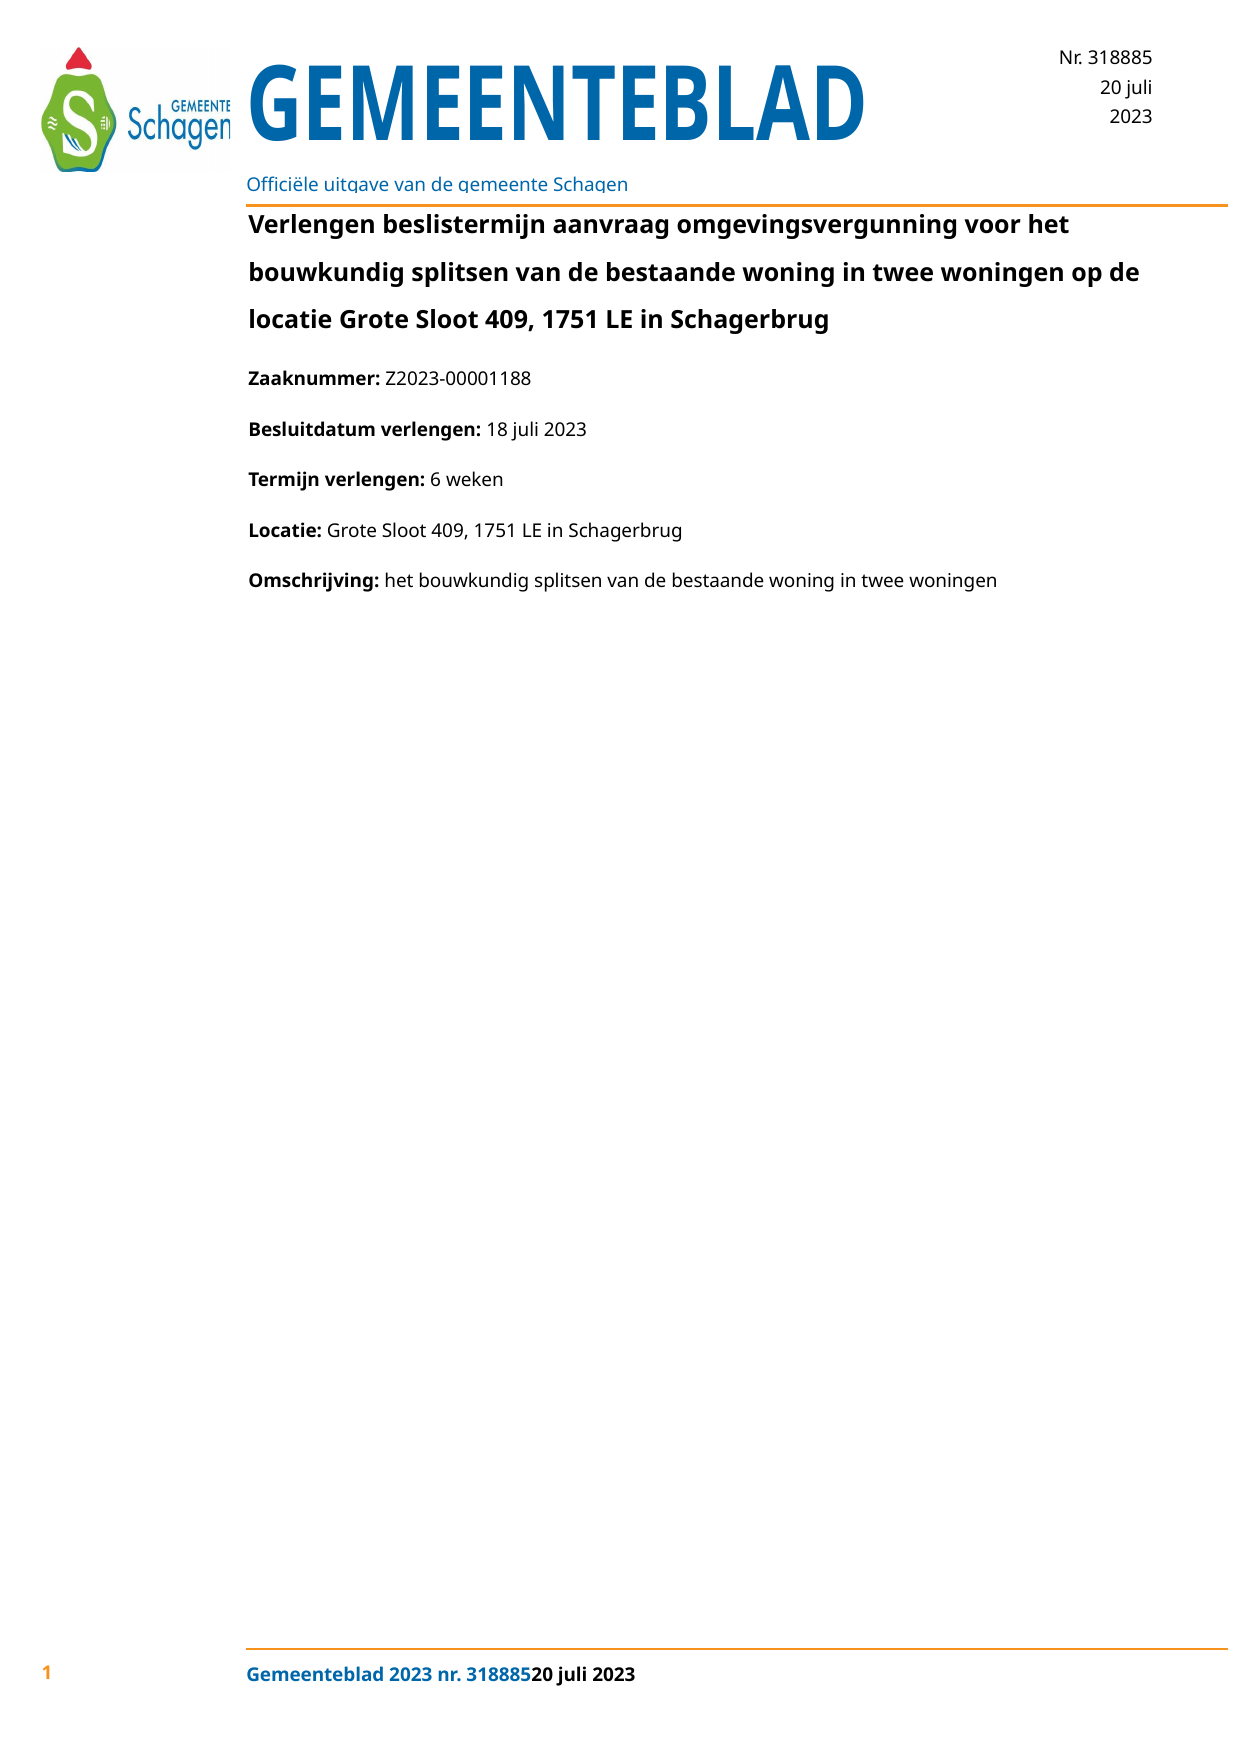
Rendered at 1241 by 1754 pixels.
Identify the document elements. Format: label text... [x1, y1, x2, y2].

text Zaaknummer: Z2023-00001188 [248, 366, 1152, 391]
text Locatie: Grote Sloot 409, 1751 LE in Schagerbrug [248, 517, 1152, 542]
text Termijn verlengen: 6 weken [248, 466, 1152, 492]
text Omschrijving: het bouwkundig splitsen van de bestaande woning in twee woningen [248, 567, 1152, 593]
text Besluitdatum verlengen: 18 juli 2023 [248, 416, 1152, 442]
text Verlengen beslistermijn aanvraag omgevingsvergunning voor het bouwkundig splitsen van de bestaande woning in twee woningen op de locatie Grote Sloot 409, 1751 LE in Schagerbrug [248, 207, 1152, 336]
picture [41, 47, 231, 172]
